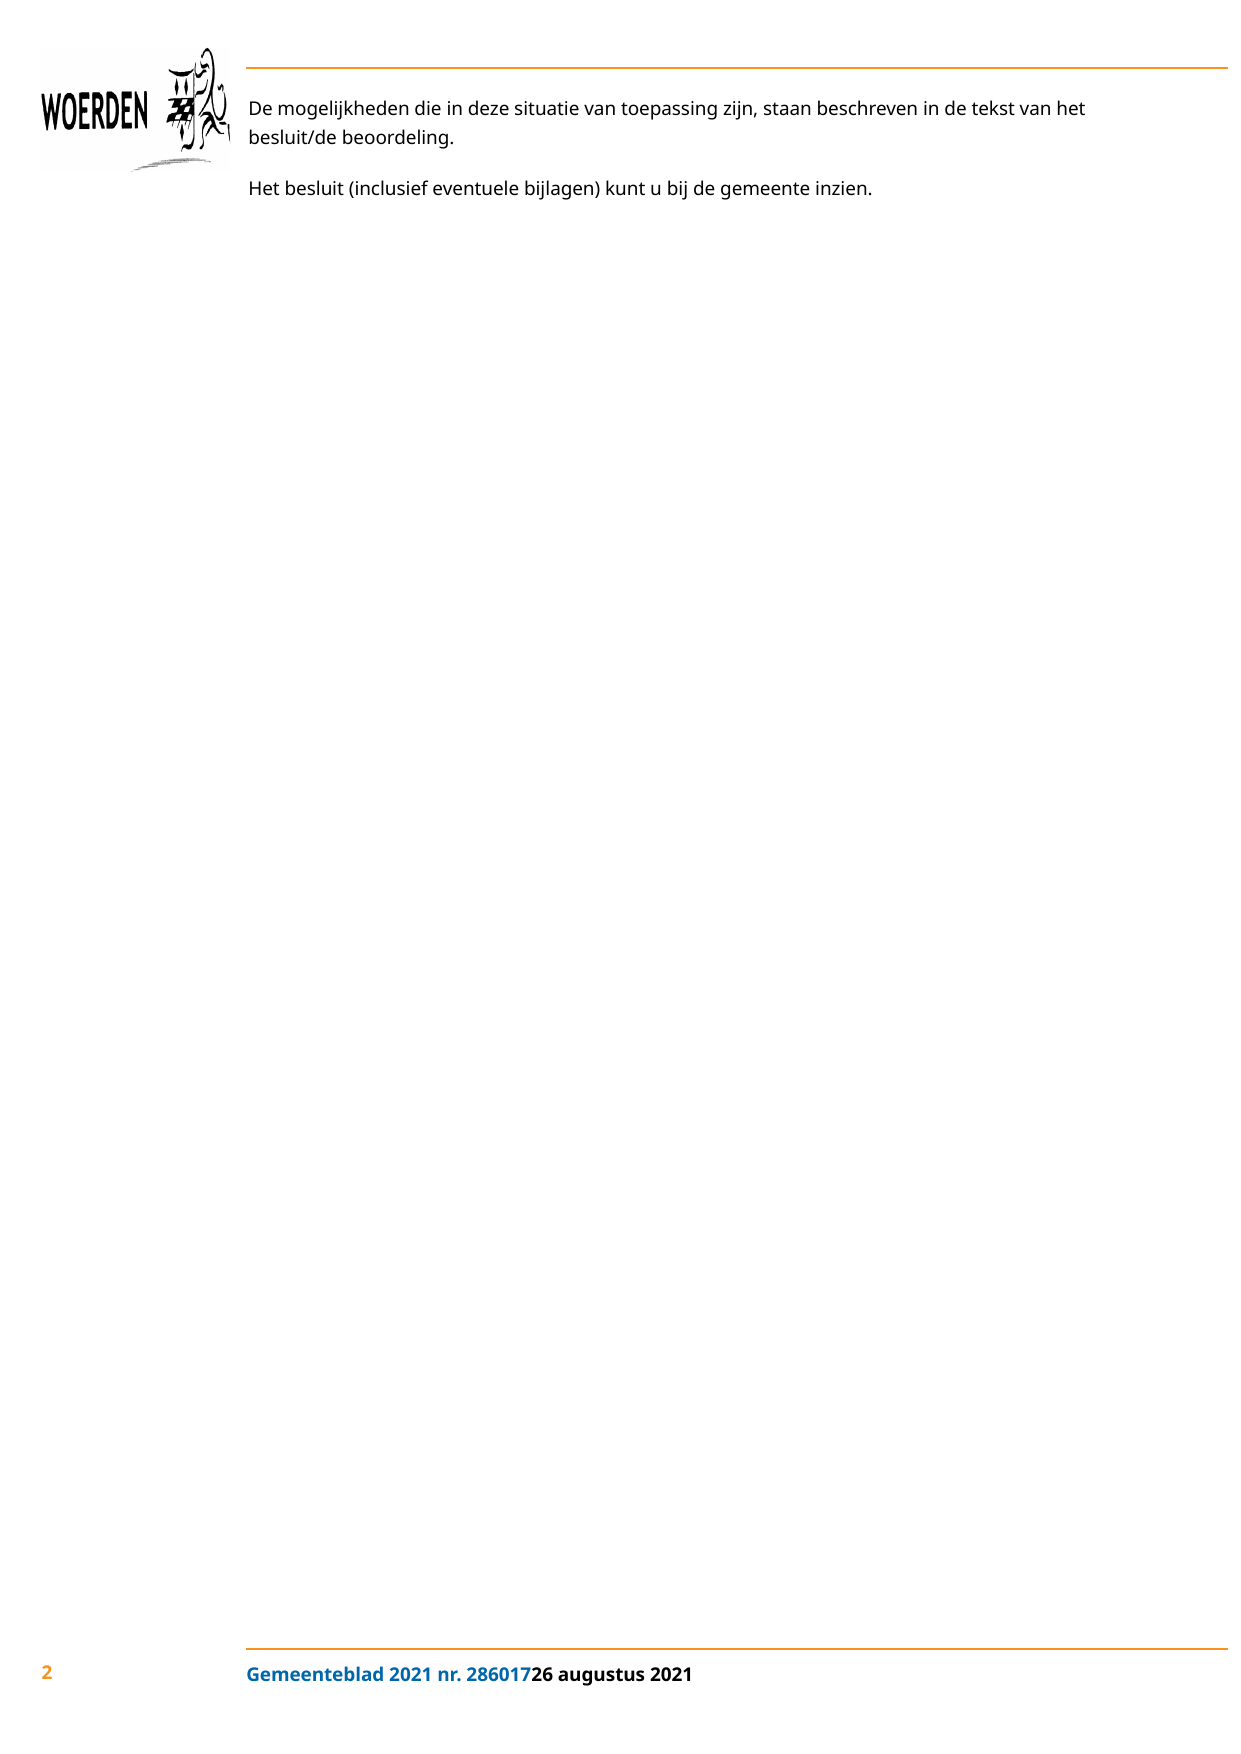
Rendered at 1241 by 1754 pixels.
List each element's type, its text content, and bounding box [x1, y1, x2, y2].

picture [41, 47, 231, 172]
text Het besluit (inclusief eventuele bijlagen) kunt u bij de gemeente inzien. [248, 175, 1152, 201]
text De mogelijkheden die in deze situatie van toepassing zijn, staan beschreven in de tekst van het besluit/de beoordeling. [248, 95, 1152, 150]
